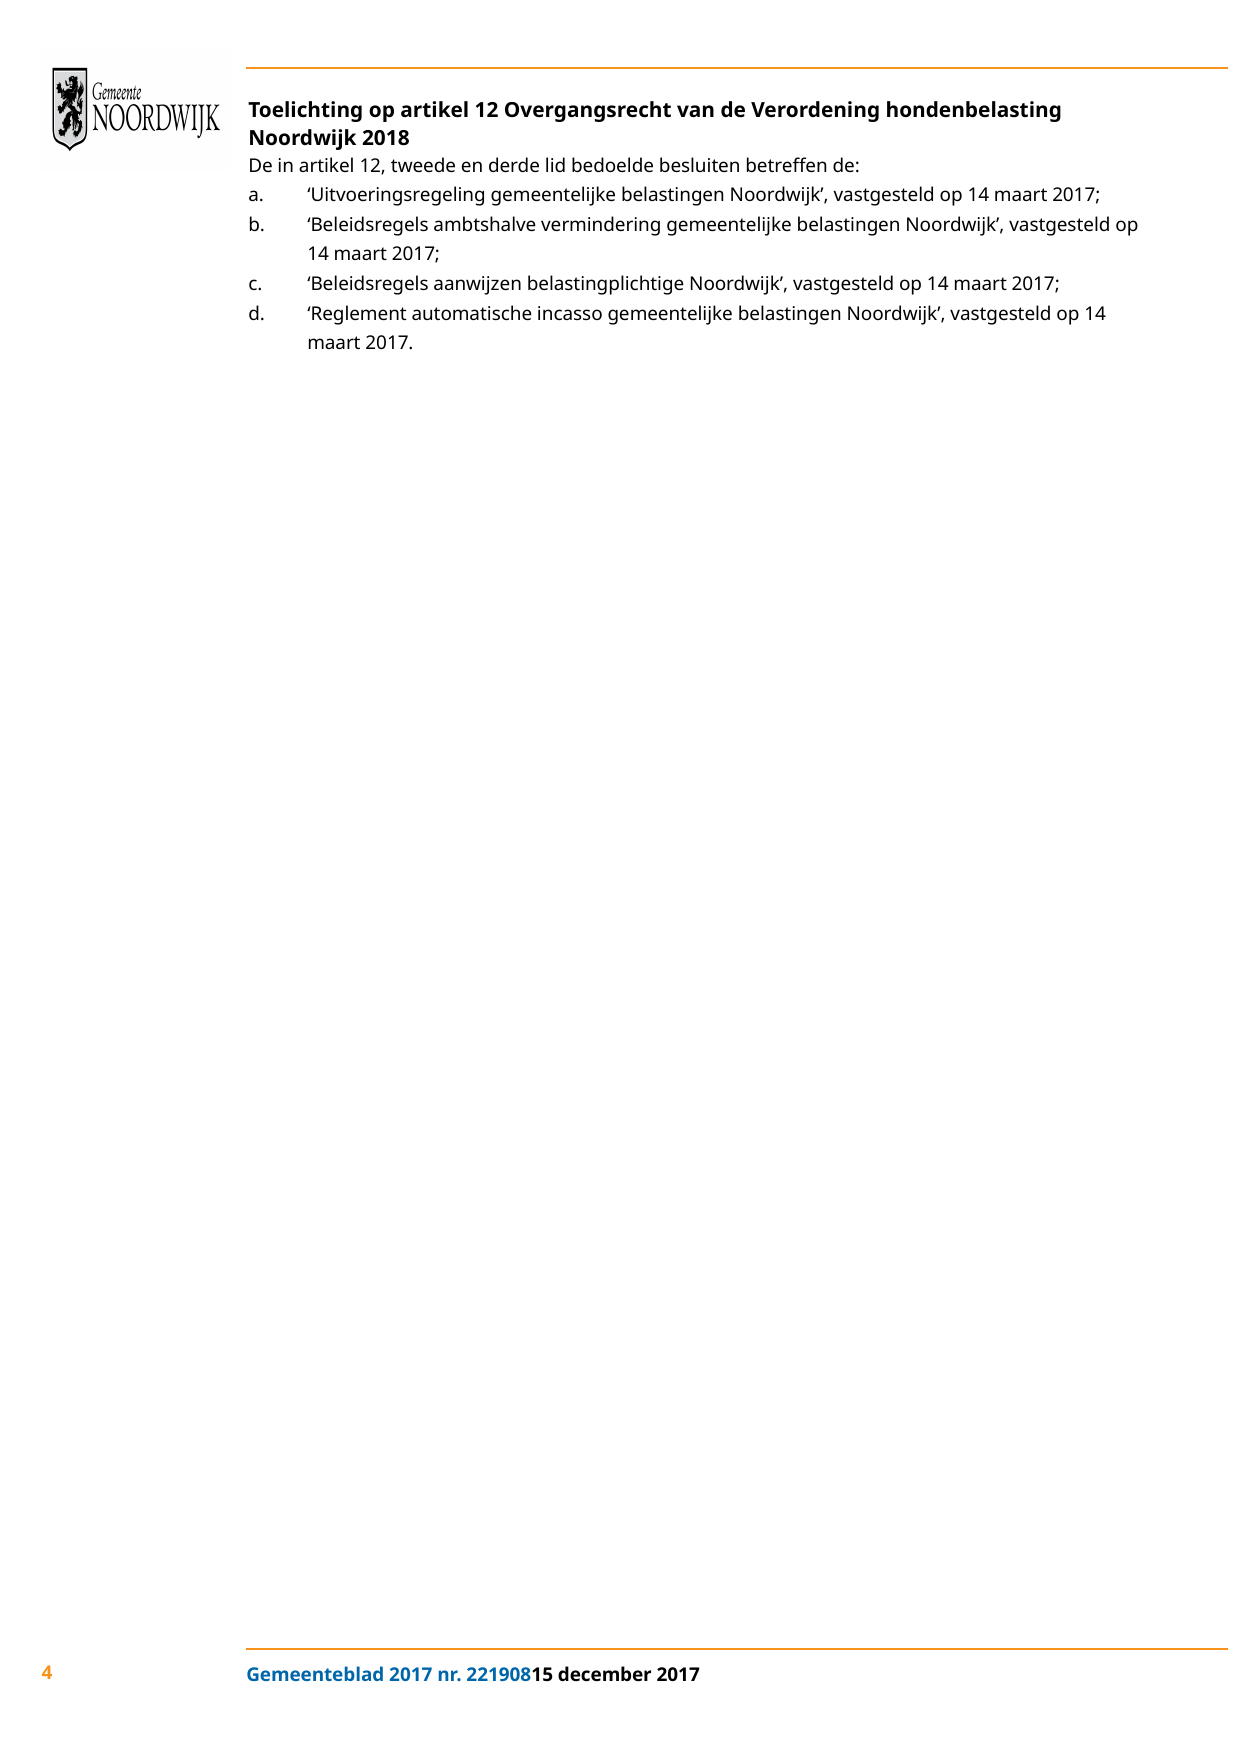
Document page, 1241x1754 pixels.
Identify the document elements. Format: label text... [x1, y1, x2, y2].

list ‘Beleidsregels aanwijzen belastingplichtige Noordwijk’, vastgesteld op 14 maart 2017; [248, 270, 1152, 296]
text De in artikel 12, tweede en derde lid bedoelde besluiten betreffen de: [248, 152, 1152, 177]
list ‘Reglement automatische incasso gemeentelijke belastingen Noordwijk’, vastgesteld op 14 maart 2017. [248, 300, 1152, 355]
text Toelichting op artikel 12 Overgangsrecht van de Verordening hondenbelasting Noordwijk 2018 [248, 95, 1152, 152]
picture [41, 47, 231, 172]
list ‘Beleidsregels ambtshalve vermindering gemeentelijke belastingen Noordwijk’, vastgesteld op 14 maart 2017; [248, 211, 1152, 266]
list ‘Uitvoeringsregeling gemeentelijke belastingen Noordwijk’, vastgesteld op 14 maart 2017; [248, 181, 1152, 207]
